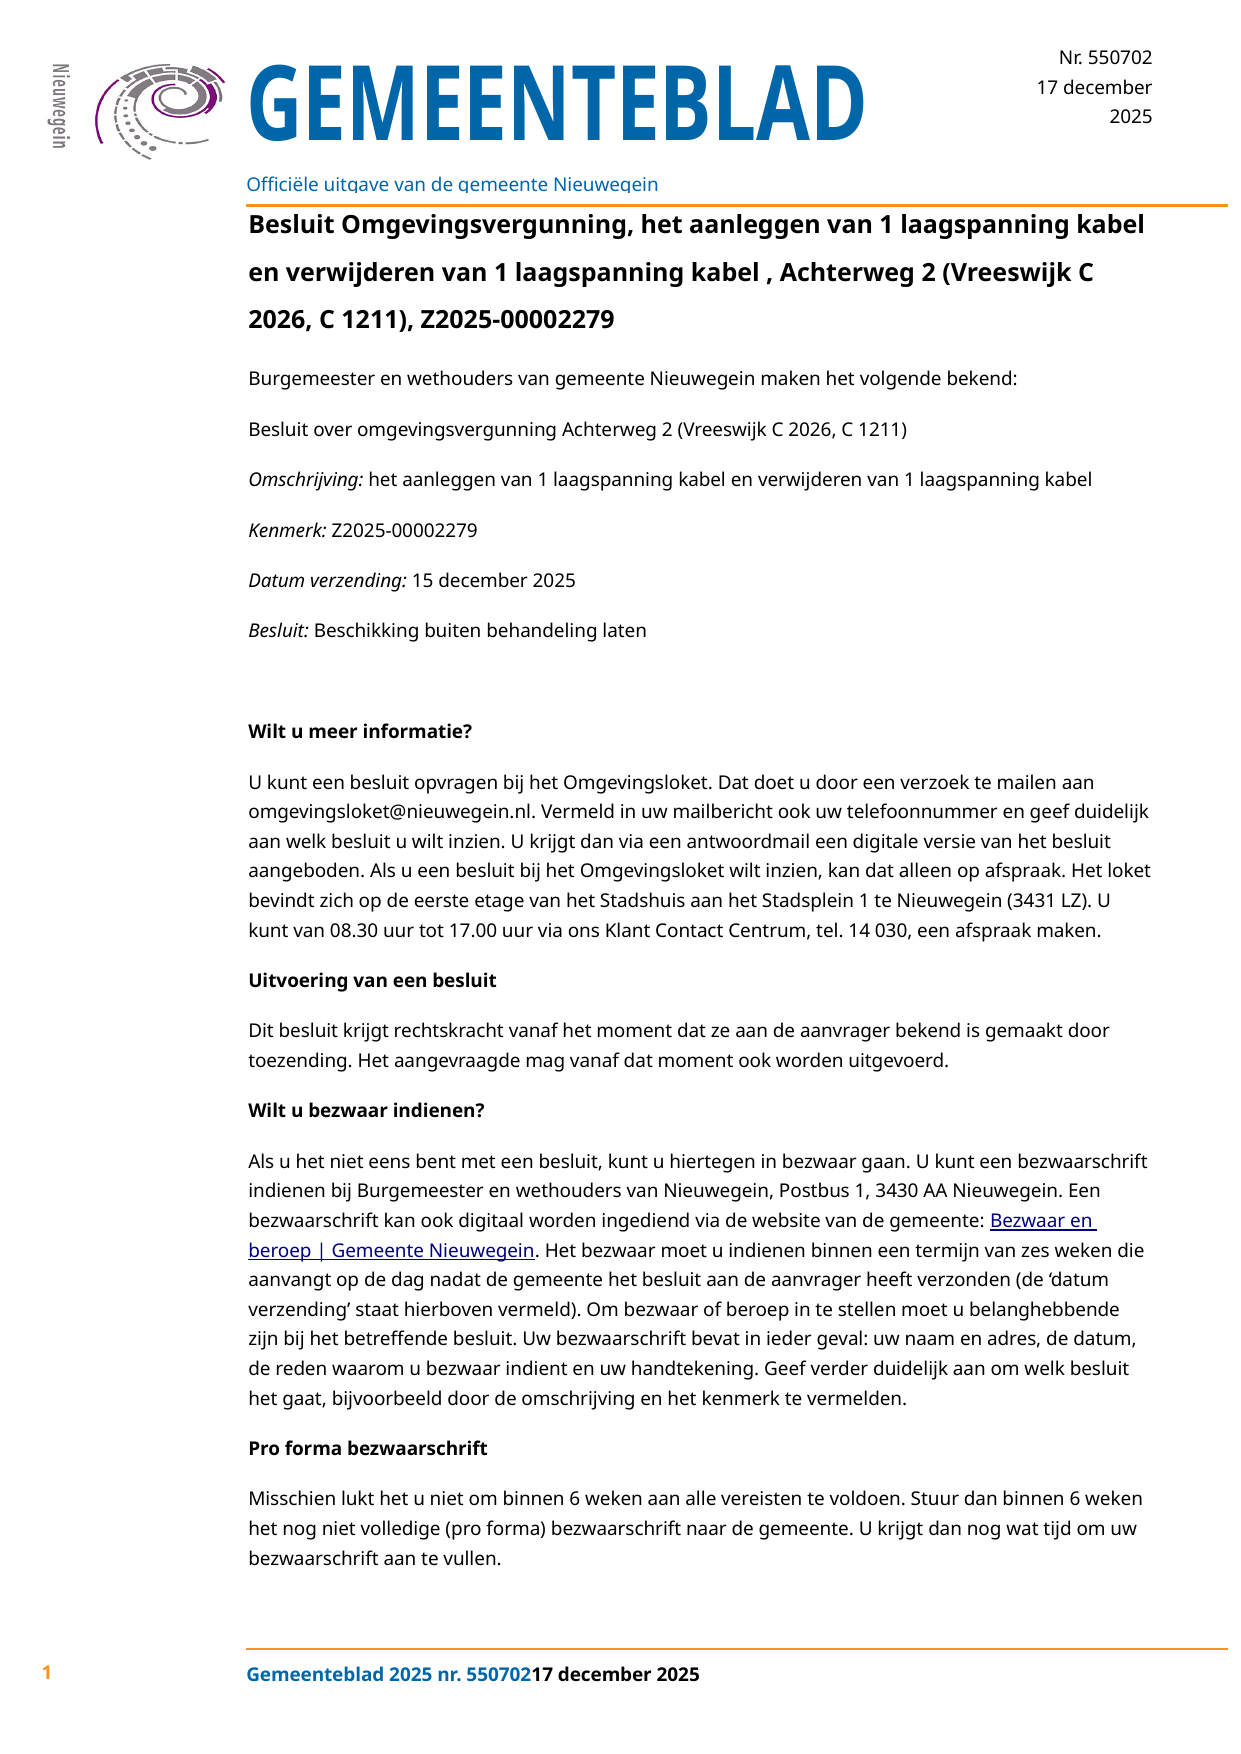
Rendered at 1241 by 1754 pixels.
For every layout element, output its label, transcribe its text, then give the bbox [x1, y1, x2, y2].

text U kunt een besluit opvragen bij het Omgevingsloket. Dat doet u door een verzoek te mailen aan omgevingsloket@nieuwegein.nl. Vermeld in uw mailbericht ook uw telefoonnummer en geef duidelijk aan welk besluit u wilt inzien. U krijgt dan via een antwoordmail een digitale versie van het besluit aangeboden. Als u een besluit bij het Omgevingsloket wilt inzien, kan dat alleen op afspraak. Het loket bevindt zich op de eerste etage van het Stadshuis aan het Stadsplein 1 te Nieuwegein (3431 LZ). U kunt van 08.30 uur tot 17.00 uur via ons Klant Contact Centrum, tel. 14 030, een afspraak maken. [248, 769, 1152, 942]
text Dit besluit krijgt rechtskracht vanaf het moment dat ze aan de aanvrager bekend is gemaakt door toezending. Het aangevraagde mag vanaf dat moment ook worden uitgevoerd. [248, 1018, 1152, 1073]
text Besluit: Beschikking buiten behandeling laten [248, 618, 1152, 643]
text Wilt u bezwaar indienen? [248, 1098, 1152, 1123]
text Besluit over omgevingsvergunning Achterweg 2 (Vreeswijk C 2026, C 1211) [248, 416, 1152, 442]
picture [41, 47, 231, 172]
text Als u het niet eens bent met een besluit, kunt u hiertegen in bezwaar gaan. U kunt een bezwaarschrift indienen bij Burgemeester en wethouders van Nieuwegein, Postbus 1, 3430 AA Nieuwegein. Een bezwaarschrift kan ook digitaal worden ingediend via de website van de gemeente: Bezwaar en beroep | Gemeente Nieuwegein. Het bezwaar moet u indienen binnen een termijn van zes weken die aanvangt op de dag nadat de gemeente het besluit aan de aanvrager heeft verzonden (de ‘datum verzending’ staat hierboven vermeld). Om bezwaar of beroep in te stellen moet u belanghebbende zijn bij het betreffende besluit. Uw bezwaarschrift bevat in ieder geval: uw naam en adres, de datum, de reden waarom u bezwaar indient en uw handtekening. Geef verder duidelijk aan om welk besluit het gaat, bijvoorbeeld door de omschrijving en het kenmerk te vermelden. [248, 1148, 1152, 1410]
text Kenmerk: Z2025-00002279 [248, 517, 1152, 542]
text Misschien lukt het u niet om binnen 6 weken aan alle vereisten te voldoen. Stuur dan binnen 6 weken het nog niet volledige (pro forma) bezwaarschrift naar de gemeente. U krijgt dan nog wat tijd om uw bezwaarschrift aan te vullen. [248, 1486, 1152, 1570]
text Wilt u meer informatie? [248, 718, 1152, 744]
text Datum verzending: 15 december 2025 [248, 567, 1152, 593]
text Besluit Omgevingsvergunning, het aanleggen van 1 laagspanning kabel en verwijderen van 1 laagspanning kabel , Achterweg 2 (Vreeswijk C 2026, C 1211), Z2025-00002279 [248, 207, 1152, 336]
text Uitvoering van een besluit [248, 967, 1152, 993]
text Pro forma bezwaarschrift [248, 1435, 1152, 1461]
text Omschrijving: het aanleggen van 1 laagspanning kabel en verwijderen van 1 laagspanning kabel [248, 466, 1152, 492]
text Burgemeester en wethouders van gemeente Nieuwegein maken het volgende bekend: [248, 366, 1152, 391]
